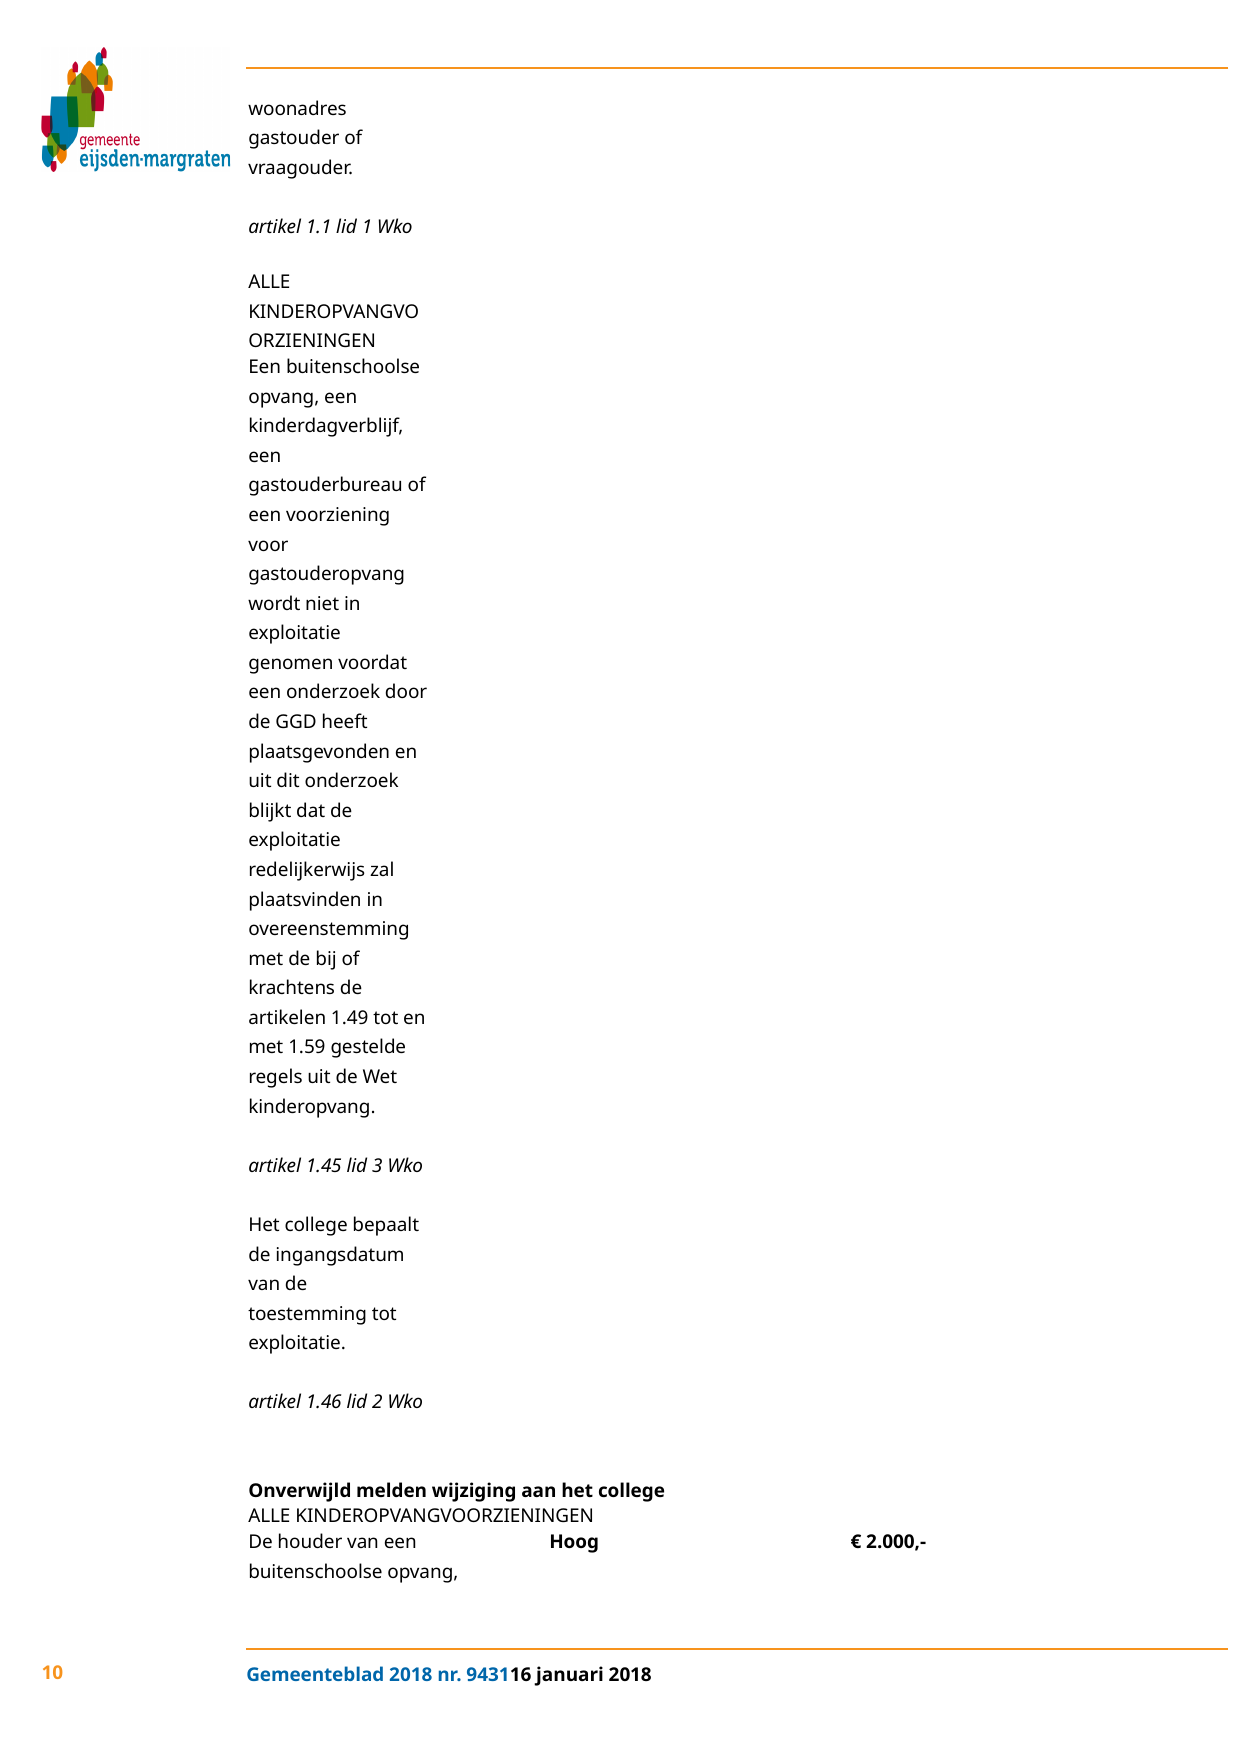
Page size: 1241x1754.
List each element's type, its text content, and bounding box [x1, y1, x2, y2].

table_cell € 2.000,- [850, 1529, 1152, 1584]
table_cell [429, 95, 609, 1444]
table_cell Een buitenschoolse opvang, een kinderdagverblijf, een gastouderbureau of een voorziening voor gastouderopvang wordt niet in exploitatie genomen voordat een onderzoek door de GGD heeft plaatsgevonden en uit dit onderzoek blijkt dat de exploitatie redelijkerwijs zal plaatsvinden in overeenstemming met de bij of krachtens de artikelen 1.49 tot en met 1.59 gestelde regels uit de Wet kinderopvang. artikel 1.45 lid 3 Wko Het college bepaalt de ingangsdatum van de toestemming tot exploitatie. artikel 1.46 lid 2 Wko [248, 353, 429, 1444]
picture [41, 47, 231, 172]
table_cell Hoog [549, 1529, 850, 1584]
table_cell ALLE KINDEROPVANGVOORZIENINGEN [248, 269, 429, 353]
table_header Onverwijld melden wijziging aan het college [248, 1477, 1152, 1503]
table_cell ALLE KINDEROPVANGVOORZIENINGEN [248, 1503, 1152, 1528]
table_cell woonadres gastouder of vraagouder. artikel 1.1 lid 1 Wko [248, 95, 429, 268]
table_cell [609, 95, 790, 1444]
table_cell De houder van een buitenschoolse opvang, [248, 1529, 549, 1584]
